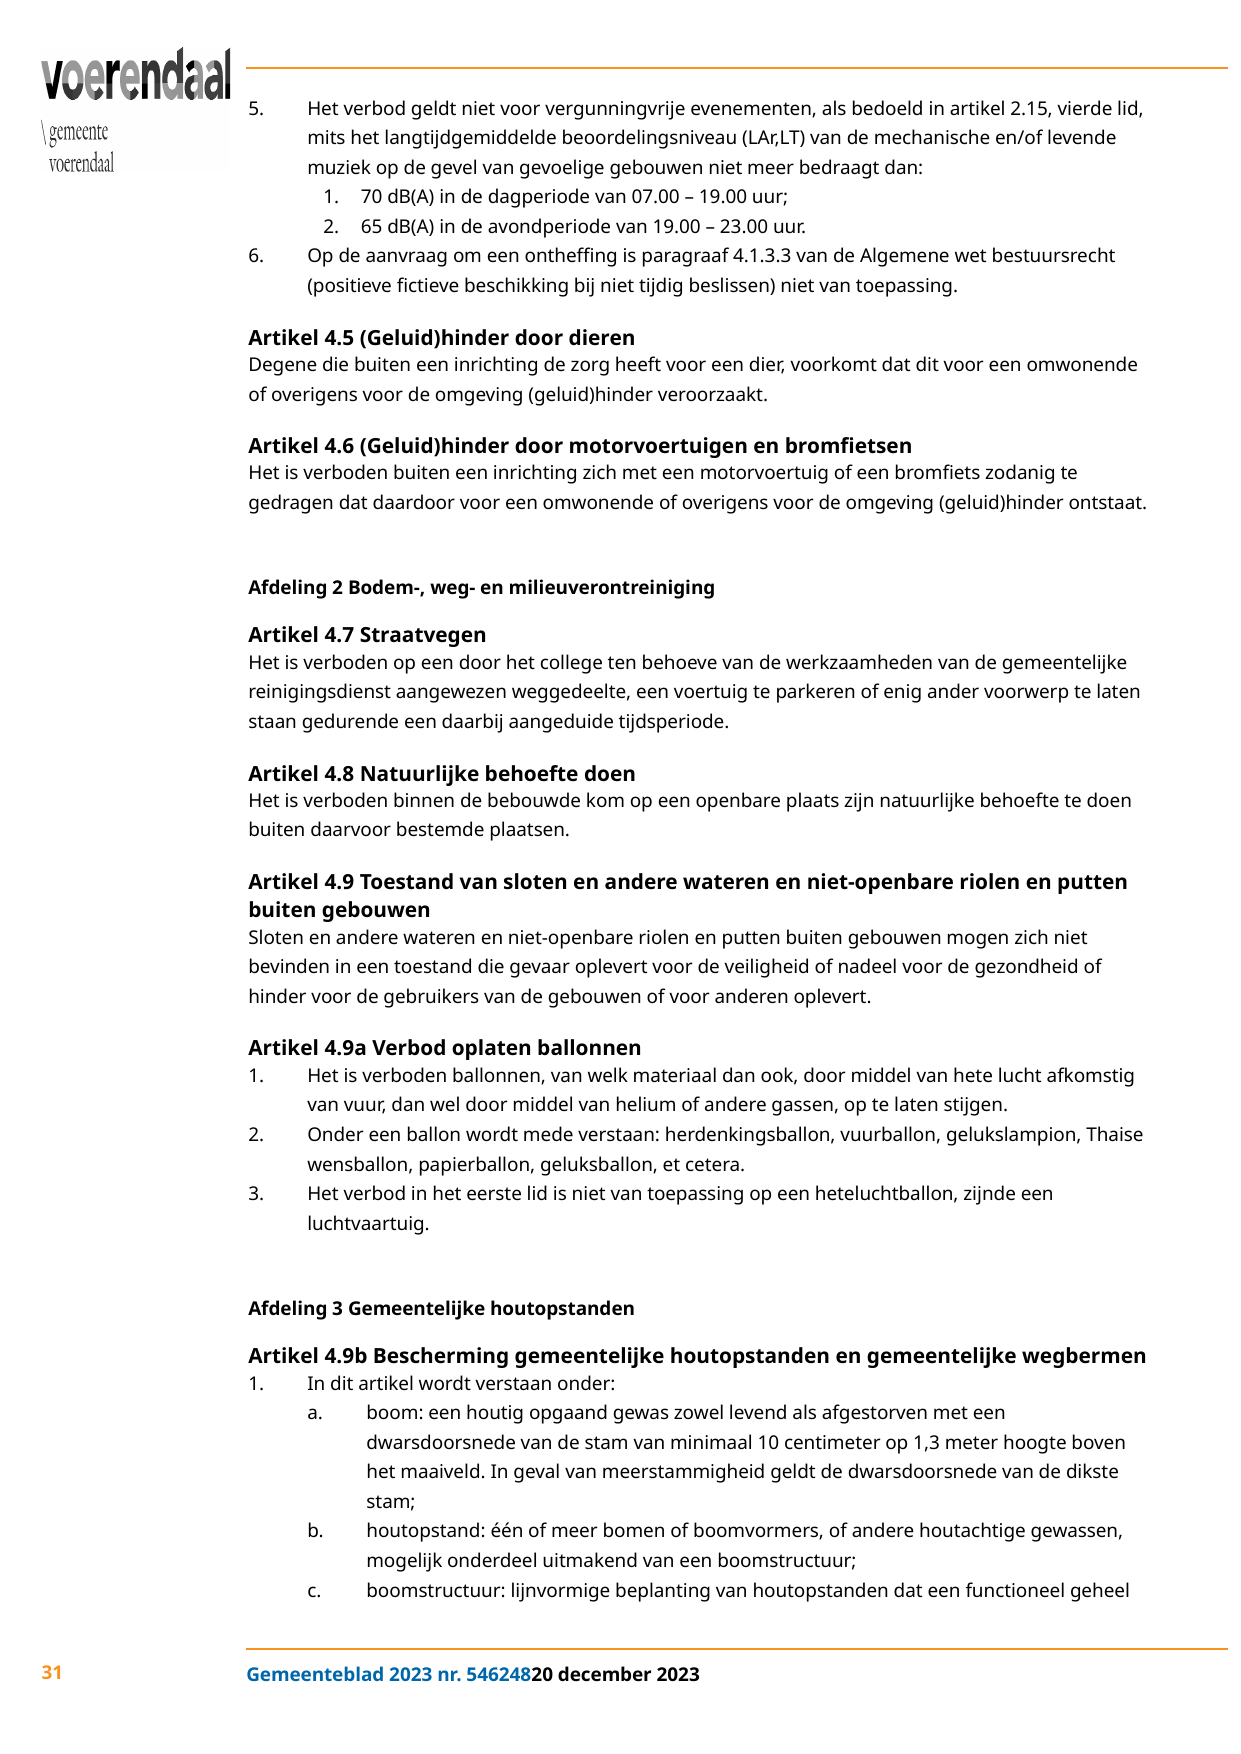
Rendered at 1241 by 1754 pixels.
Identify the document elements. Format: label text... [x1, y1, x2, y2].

picture [41, 47, 231, 172]
text Artikel 4.9b Bescherming gemeentelijke houtopstanden en gemeentelijke wegbermen [248, 1341, 1152, 1370]
list houtopstand: één of meer bomen of boomvormers, of andere houtachtige gewassen, mogelijk onderdeel uitmakend van een boomstructuur; [307, 1518, 1152, 1573]
list boomstructuur: lijnvormige beplanting van houtopstanden dat een functioneel geheel [307, 1577, 1152, 1603]
text Artikel 4.9 Toestand van sloten en andere wateren en niet-openbare riolen en putten buiten gebouwen [248, 867, 1152, 924]
text Sloten en andere wateren en niet-openbare riolen en putten buiten gebouwen mogen zich niet bevinden in een toestand die gevaar oplevert voor de veiligheid of nadeel voor de gezondheid of hinder voor de gebruikers van de gebouwen of voor anderen oplevert. [248, 924, 1152, 1009]
text Artikel 4.6 (Geluid)hinder door motorvoertuigen en bromfietsen [248, 431, 1152, 459]
list Onder een ballon wordt mede verstaan: herdenkingsballon, vuurballon, gelukslampion, Thaise wensballon, papierballon, geluksballon, et cetera. [248, 1121, 1152, 1176]
text Het is verboden op een door het college ten behoeve van de werkzaamheden van de gemeentelijke reinigingsdienst aangewezen weggedeelte, een voertuig te parkeren of enig ander voorwerp te laten staan gedurende een daarbij aangeduide tijdsperiode. [248, 649, 1152, 734]
text Afdeling 3 Gemeentelijke houtopstanden [248, 1295, 1152, 1321]
text Artikel 4.8 Natuurlijke behoefte doen [248, 759, 1152, 787]
list Het is verboden ballonnen, van welk materiaal dan ook, door middel van hete lucht afkomstig van vuur, dan wel door middel van helium of andere gassen, op te laten stijgen. [248, 1062, 1152, 1117]
text Degene die buiten een inrichting de zorg heeft voor een dier, voorkomt dat dit voor een omwonende of overigens voor de omgeving (geluid)hinder veroorzaakt. [248, 351, 1152, 406]
text Artikel 4.7 Straatvegen [248, 621, 1152, 649]
text Het is verboden binnen de bebouwde kom op een openbare plaats zijn natuurlijke behoefte te doen buiten daarvoor bestemde plaatsen. [248, 787, 1152, 842]
text Artikel 4.5 (Geluid)hinder door dieren [248, 323, 1152, 351]
list 70 dB(A) in de dagperiode van 07.00 – 19.00 uur; [323, 183, 1152, 209]
list Het verbod geldt niet voor vergunningvrije evenementen, als bedoeld in artikel 2.15, vierde lid, mits het langtijdgemiddelde beoordelingsniveau (LAr,LT) van de mechanische en/of levende muziek op de gevel van gevoelige gebouwen niet meer bedraagt dan: [248, 95, 1152, 180]
list boom: een houtig opgaand gewas zowel levend als afgestorven met een dwarsdoorsnede van de stam van minimaal 10 centimeter op 1,3 meter hoogte boven het maaiveld. In geval van meerstammigheid geldt de dwarsdoorsnede van de dikste stam; [307, 1399, 1152, 1514]
list 65 dB(A) in de avondperiode van 19.00 – 23.00 uur. [323, 213, 1152, 239]
list Op de aanvraag om een ontheffing is paragraaf 4.1.3.3 van de Algemene wet bestuursrecht (positieve fictieve beschikking bij niet tijdig beslissen) niet van toepassing. [248, 243, 1152, 298]
text Artikel 4.9a Verbod oplaten ballonnen [248, 1033, 1152, 1062]
list In dit artikel wordt verstaan onder: [248, 1370, 1152, 1396]
list Het verbod in het eerste lid is niet van toepassing op een heteluchtballon, zijnde een luchtvaartuig. [248, 1180, 1152, 1236]
text Het is verboden buiten een inrichting zich met een motorvoertuig of een bromfiets zodanig te gedragen dat daardoor voor een omwonende of overigens voor de omgeving (geluid)hinder ontstaat. [248, 459, 1152, 515]
text Afdeling 2 Bodem-, weg- en milieuverontreiniging [248, 574, 1152, 600]
